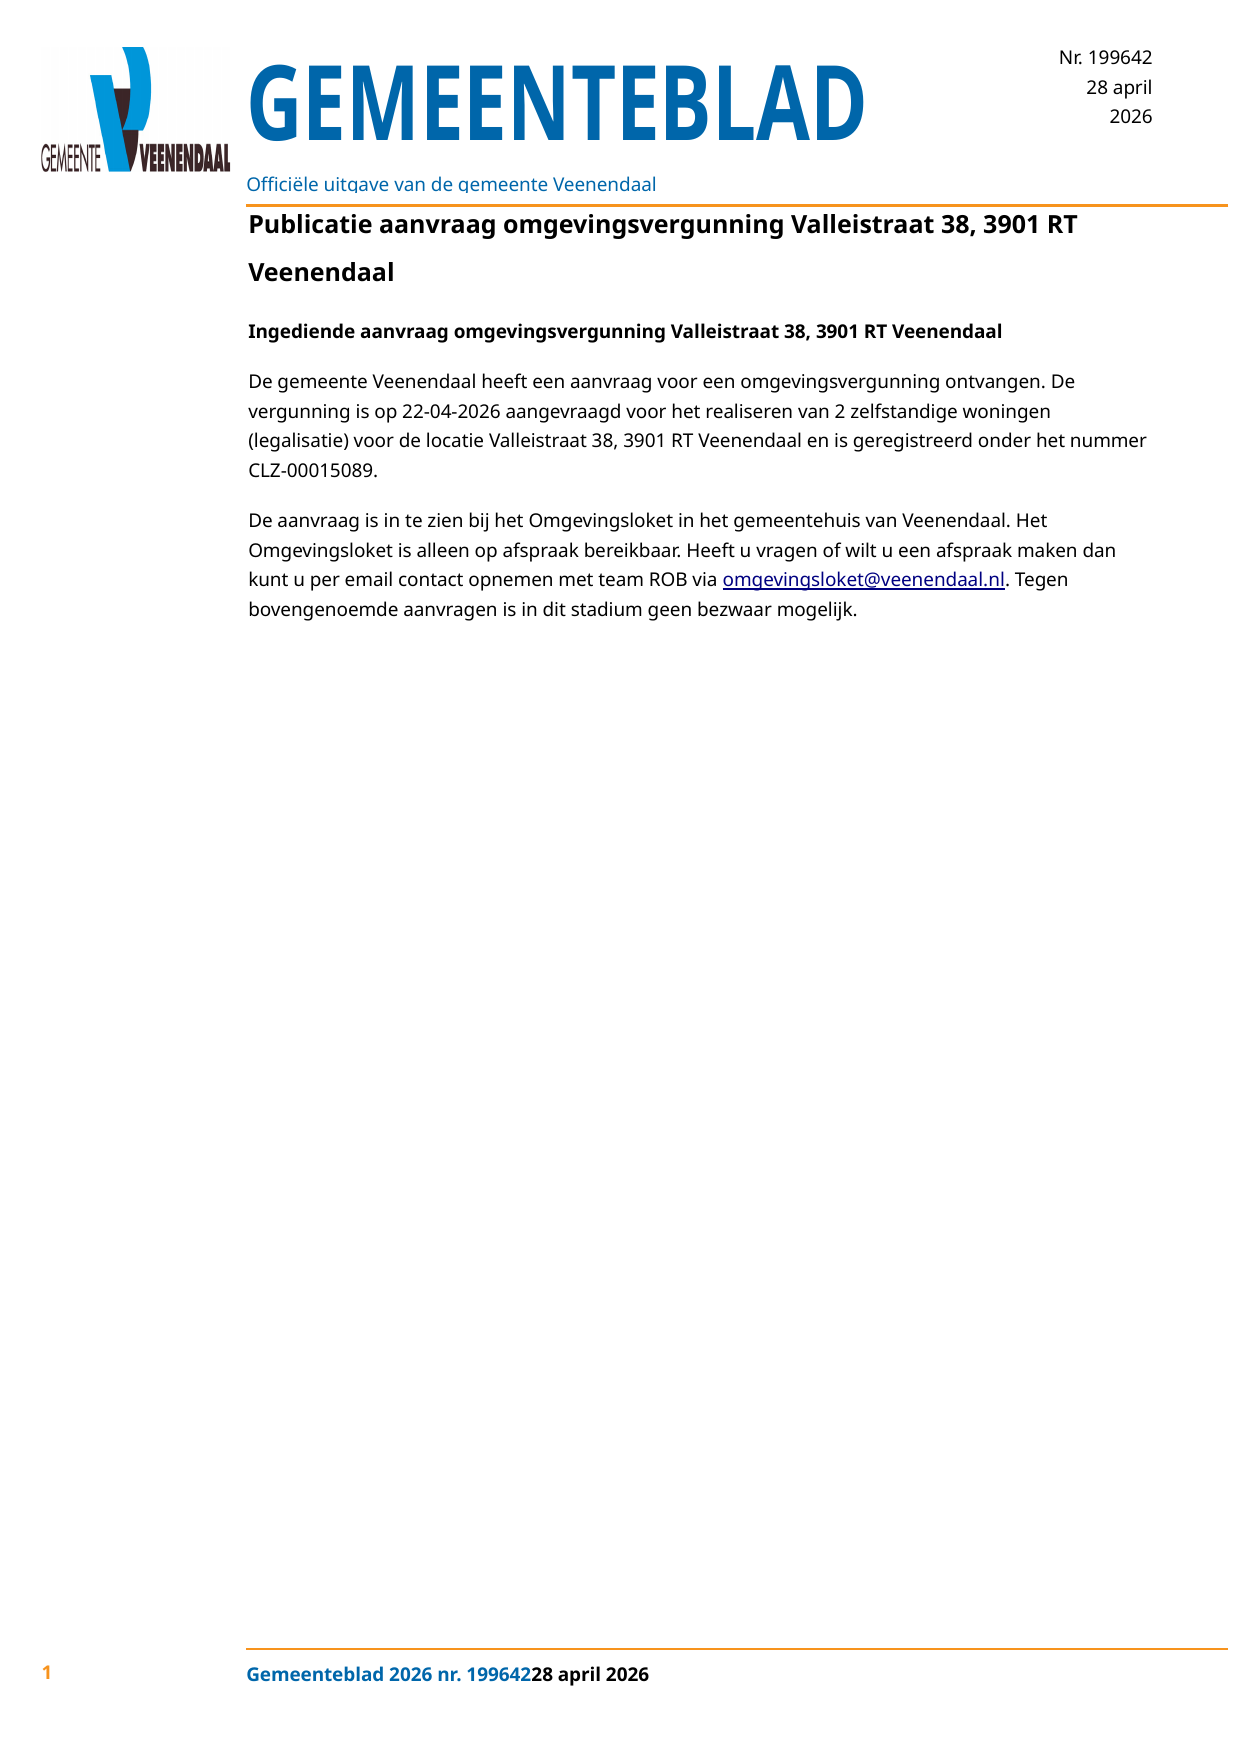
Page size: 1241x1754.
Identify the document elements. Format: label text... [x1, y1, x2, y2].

text De aanvraag is in te zien bij het Omgevingsloket in het gemeentehuis van Veenendaal. Het Omgevingsloket is alleen op afspraak bereikbaar. Heeft u vragen of wilt u een afspraak maken dan kunt u per email contact opnemen met team ROB via omgevingsloket@veenendaal.nl. Tegen bovengenoemde aanvragen is in dit stadium geen bezwaar mogelijk. [248, 507, 1152, 622]
text Ingediende aanvraag omgevingsvergunning Valleistraat 38, 3901 RT Veenendaal [248, 318, 1152, 344]
text De gemeente Veenendaal heeft een aanvraag voor een omgevingsvergunning ontvangen. De vergunning is op 22-04-2026 aangevraagd voor het realiseren van 2 zelfstandige woningen (legalisatie) voor de locatie Valleistraat 38, 3901 RT Veenendaal en is geregistreerd onder het nummer CLZ-00015089. [248, 368, 1152, 483]
picture [123, 47, 231, 172]
picture [41, 47, 130, 172]
text Publicatie aanvraag omgevingsvergunning Valleistraat 38, 3901 RT Veenendaal [248, 207, 1152, 288]
